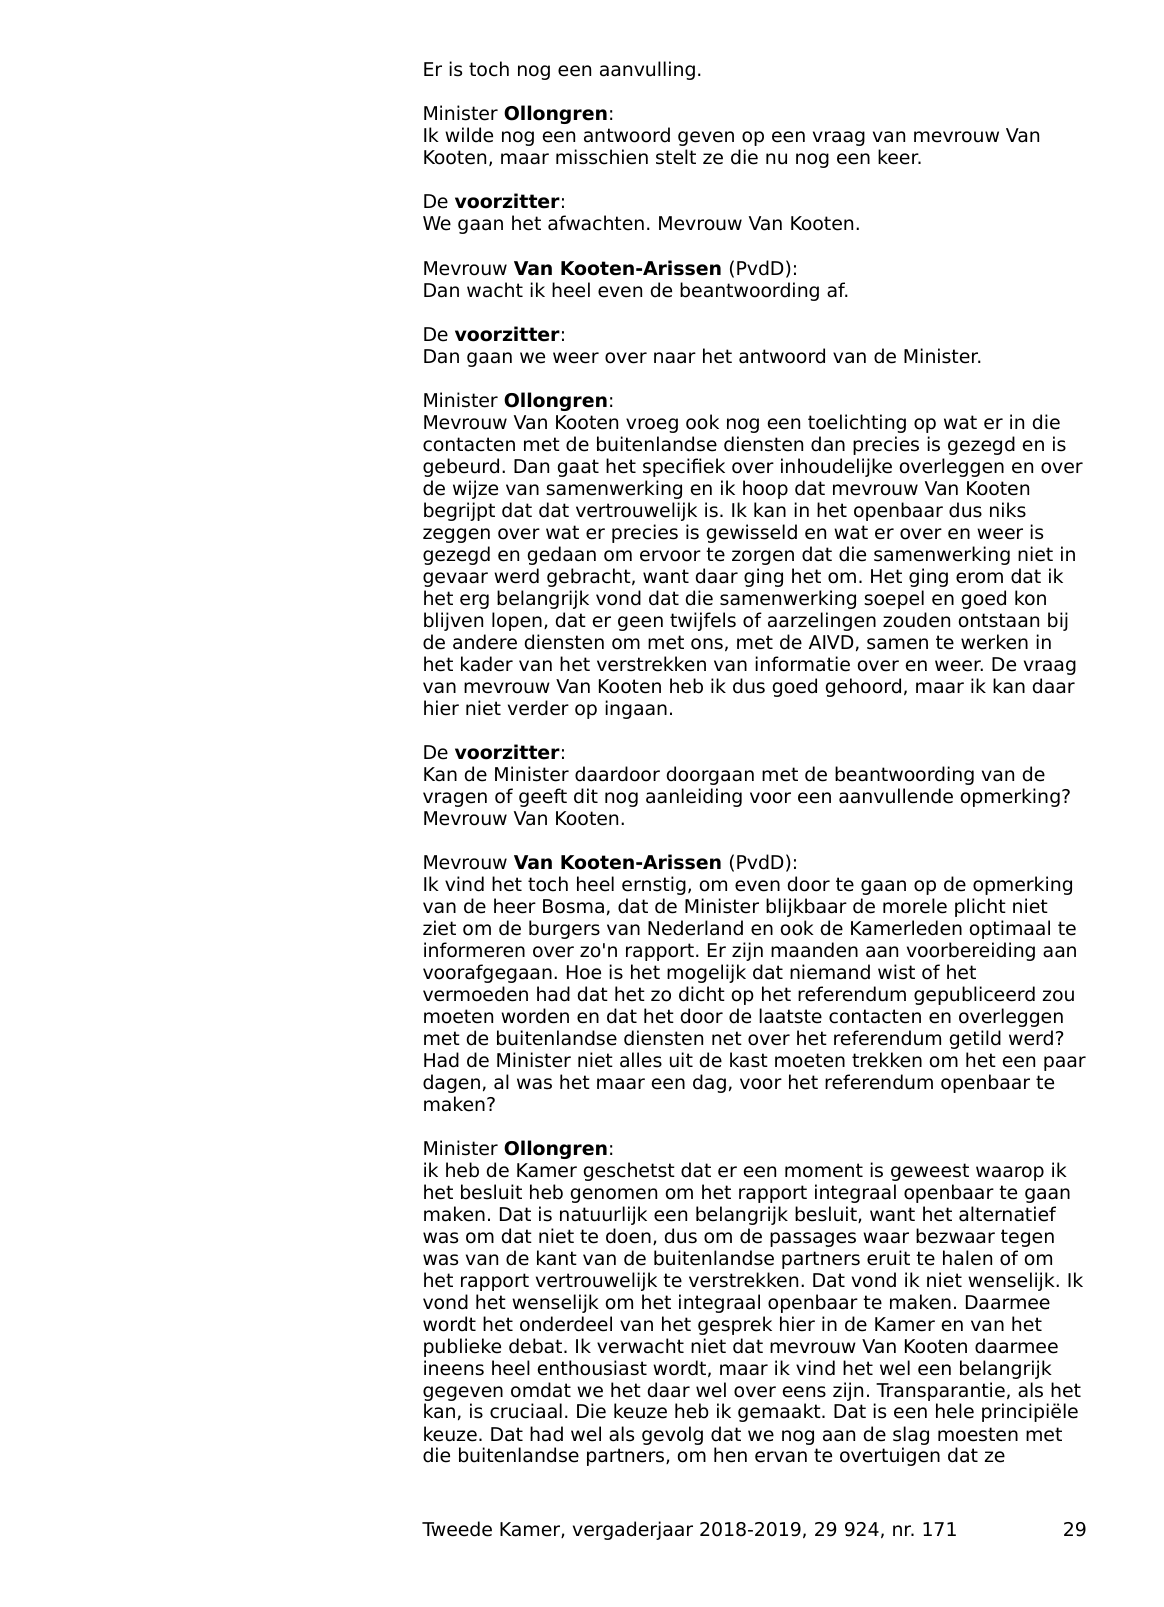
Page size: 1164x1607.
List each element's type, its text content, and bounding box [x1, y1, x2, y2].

text Kan de Minister daardoor doorgaan met de beantwoording van de vragen of geeft dit nog aanleiding voor een aanvullende opmerking? Mevrouw Van Kooten. [422, 764, 1087, 829]
text Mevrouw Van Kooten-Arissen (PvdD): [422, 257, 1087, 279]
text Mevrouw Van Kooten vroeg ook nog een toelichting op wat er in die contacten met de buitenlandse diensten dan precies is gezegd en is gebeurd. Dan gaat het specifiek over inhoudelijke overleggen en over de wijze van samenwerking en ik hoop dat mevrouw Van Kooten begrijpt dat dat vertrouwelijk is. Ik kan in het openbaar dus niks zeggen over wat er precies is gewisseld en wat er over en weer is gezegd en gedaan om ervoor te zorgen dat die samenwerking niet in gevaar werd gebracht, want daar ging het om. Het ging erom dat ik het erg belangrijk vond dat die samenwerking soepel en goed kon blijven lopen, dat er geen twijfels of aarzelingen zouden ontstaan bij de andere diensten om met ons, met de AIVD, samen te werken in het kader van het verstrekken van informatie over en weer. De vraag van mevrouw Van Kooten heb ik dus goed gehoord, maar ik kan daar hier niet verder op ingaan. [422, 412, 1087, 719]
text ik heb de Kamer geschetst dat er een moment is geweest waarop ik het besluit heb genomen om het rapport integraal openbaar te gaan maken. Dat is natuurlijk een belangrijk besluit, want het alternatief was om dat niet te doen, dus om de passages waar bezwaar tegen was van de kant van de buitenlandse partners eruit te halen of om het rapport vertrouwelijk te verstrekken. Dat vond ik niet wenselijk. Ik vond het wenselijk om het integraal openbaar te maken. Daarmee wordt het onderdeel van het gesprek hier in de Kamer en van het publieke debat. Ik verwacht niet dat mevrouw Van Kooten daarmee ineens heel enthousiast wordt, maar ik vind het wel een belangrijk gegeven omdat we het daar wel over eens zijn. Transparantie, als het kan, is cruciaal. Die keuze heb ik gemaakt. Dat is een hele principiële keuze. Dat had wel als gevolg dat we nog aan de slag moesten met die buitenlandse partners, om hen ervan te overtuigen dat ze [422, 1160, 1087, 1467]
text Er is toch nog een aanvulling. [422, 59, 1087, 81]
text We gaan het afwachten. Mevrouw Van Kooten. [422, 213, 1087, 235]
text De voorzitter: [422, 191, 1087, 213]
text De voorzitter: [422, 324, 1087, 346]
text Minister Ollongren: [422, 103, 1087, 125]
text Minister Ollongren: [422, 390, 1087, 412]
text Dan gaan we weer over naar het antwoord van de Minister. [422, 346, 1087, 368]
text Ik vind het toch heel ernstig, om even door te gaan op de opmerking van de heer Bosma, dat de Minister blijkbaar de morele plicht niet ziet om de burgers van Nederland en ook de Kamerleden optimaal te informeren over zo'n rapport. Er zijn maanden aan voorbereiding aan voorafgegaan. Hoe is het mogelijk dat niemand wist of het vermoeden had dat het zo dicht op het referendum gepubliceerd zou moeten worden en dat het door de laatste contacten en overleggen met de buitenlandse diensten net over het referendum getild werd? Had de Minister niet alles uit de kast moeten trekken om het een paar dagen, al was het maar een dag, voor het referendum openbaar te maken? [422, 874, 1087, 1116]
text Ik wilde nog een antwoord geven op een vraag van mevrouw Van Kooten, maar misschien stelt ze die nu nog een keer. [422, 125, 1087, 169]
text Dan wacht ik heel even de beantwoording af. [422, 279, 1087, 301]
text Mevrouw Van Kooten-Arissen (PvdD): [422, 852, 1087, 874]
text Minister Ollongren: [422, 1138, 1087, 1160]
text De voorzitter: [422, 742, 1087, 764]
